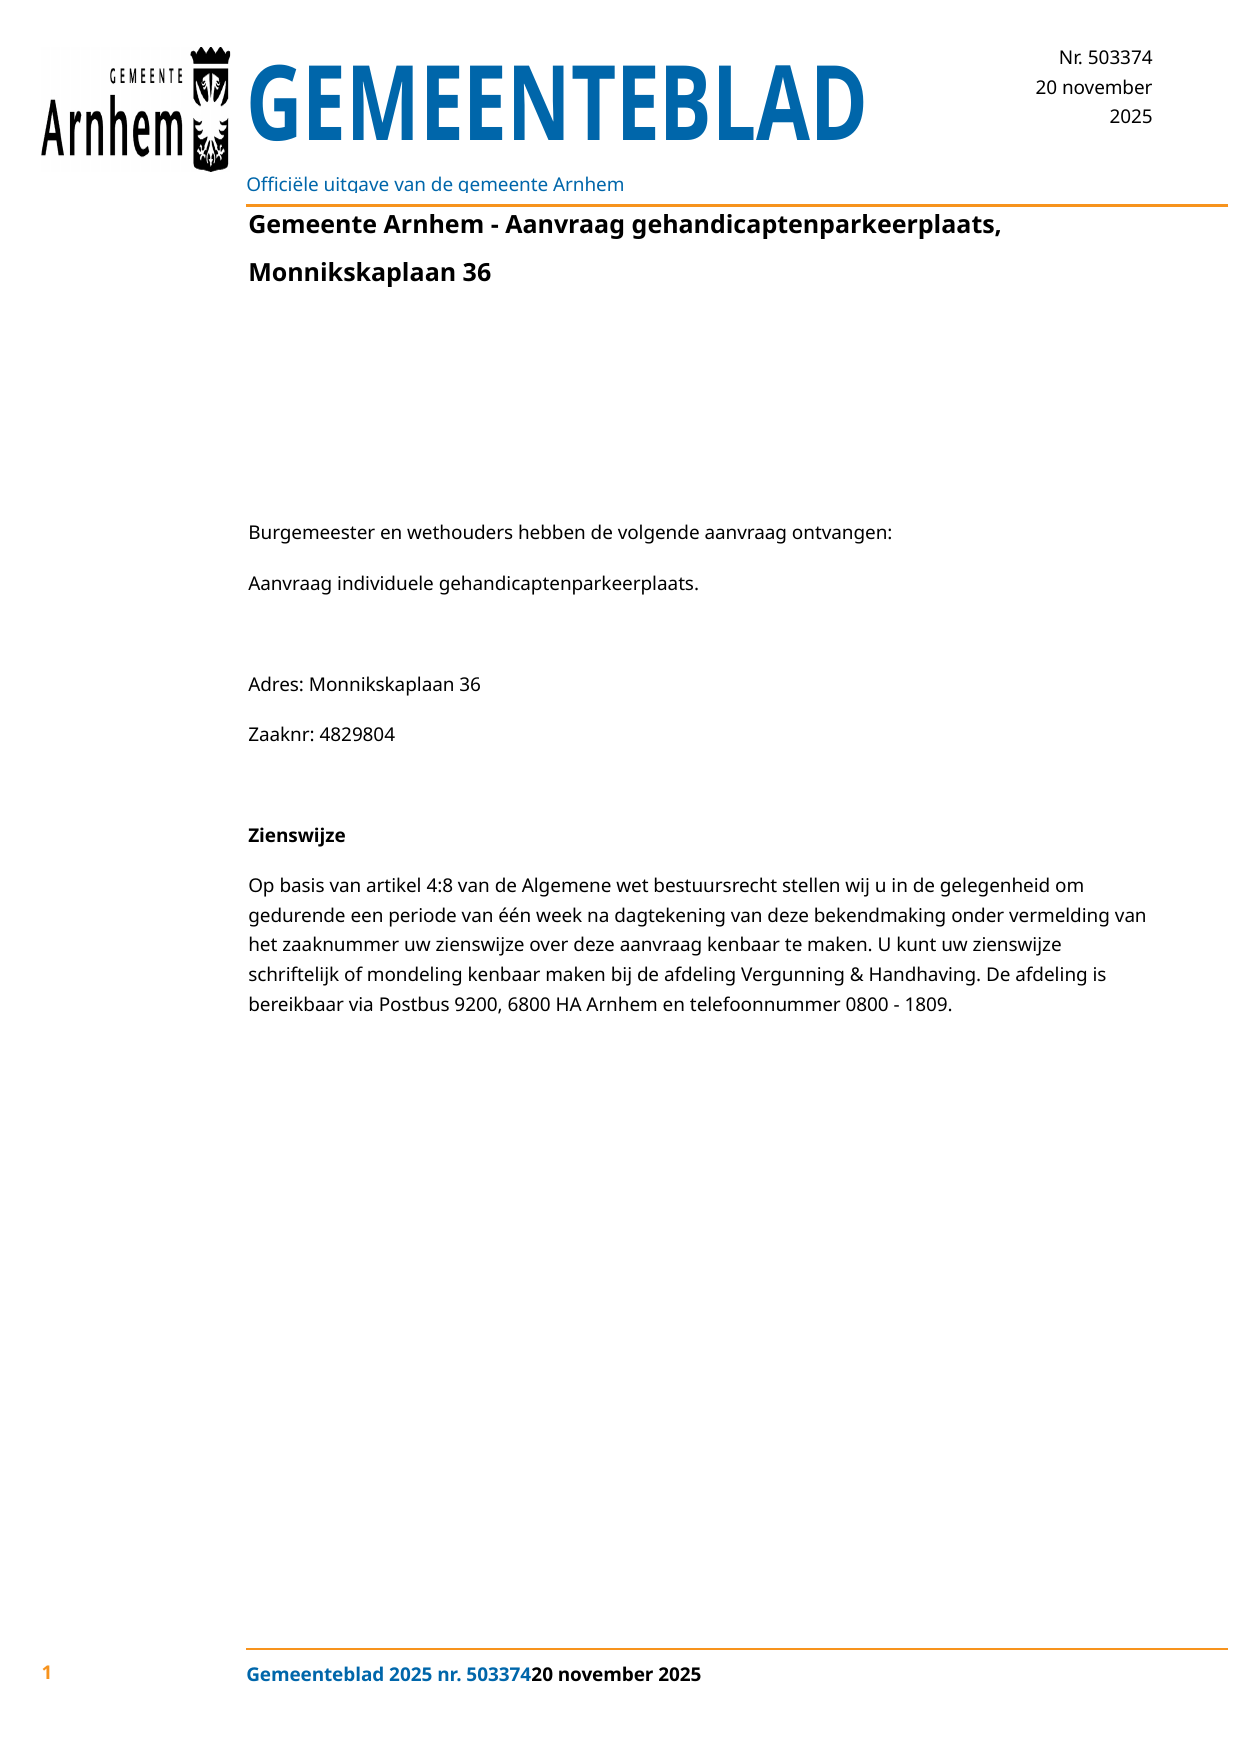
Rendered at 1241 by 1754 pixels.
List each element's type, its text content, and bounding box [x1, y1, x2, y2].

text Zaaknr: 4829804 [248, 721, 1152, 747]
text Op basis van artikel 4:8 van de Algemene wet bestuursrecht stellen wij u in de gelegenheid om gedurende een periode van één week na dagtekening van deze bekendmaking onder vermelding van het zaaknummer uw zienswijze over deze aanvraag kenbaar te maken. U kunt uw zienswijze schriftelijk of mondeling kenbaar maken bij de afdeling Vergunning & Handhaving. De afdeling is bereikbaar via Postbus 9200, 6800 HA Arnhem en telefoonnummer 0800 - 1809. [248, 872, 1152, 1017]
text Aanvraag individuele gehandicaptenparkeerplaats. [248, 570, 1152, 596]
text Gemeente Arnhem - Aanvraag gehandicaptenparkeerplaats, Monnikskaplaan 36 [248, 207, 1152, 288]
picture [41, 47, 231, 172]
text Zienswijze [248, 822, 1152, 848]
text Adres: Monnikskaplaan 36 [248, 671, 1152, 697]
text Burgemeester en wethouders hebben de volgende aanvraag ontvangen: [248, 519, 1152, 545]
